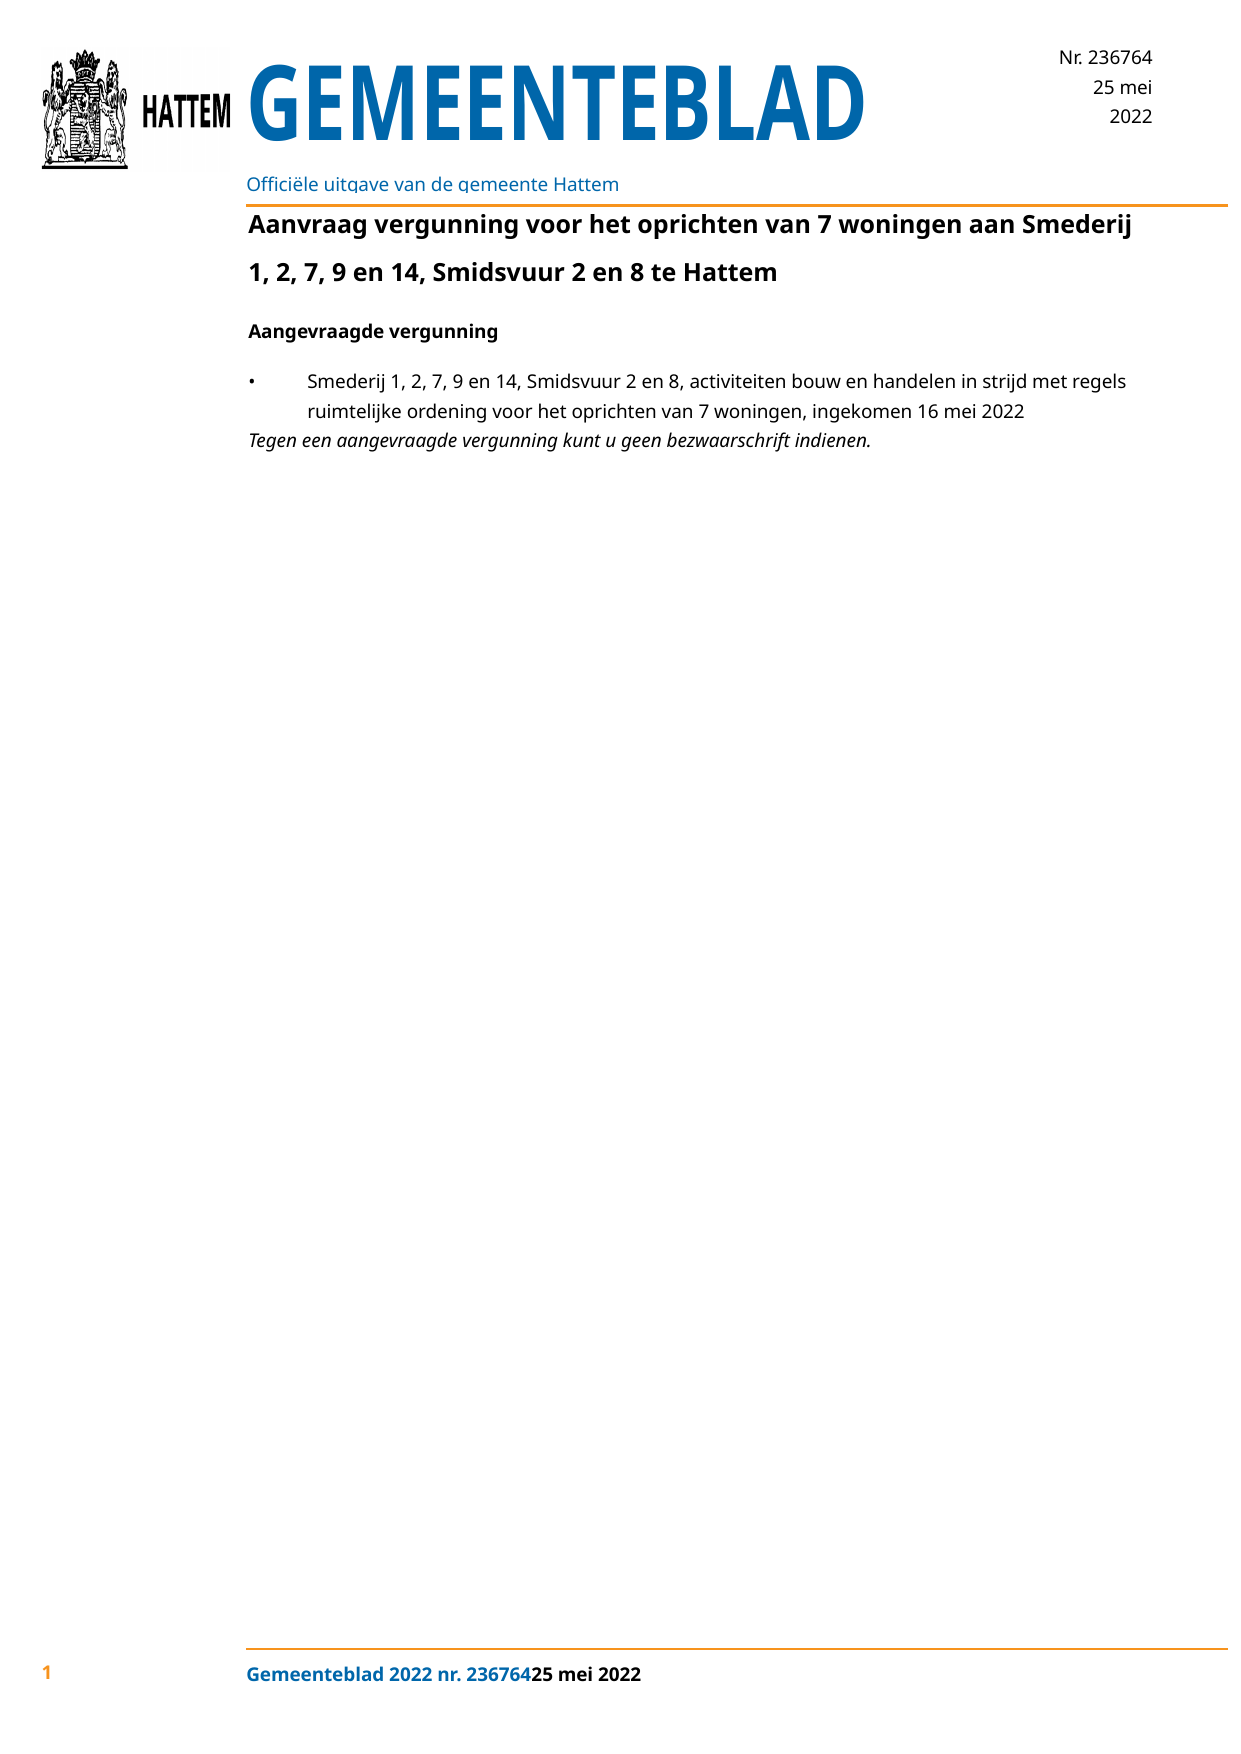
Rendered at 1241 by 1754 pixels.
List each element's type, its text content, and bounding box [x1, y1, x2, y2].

text Tegen een aangevraagde vergunning kunt u geen bezwaarschrift indienen. [248, 427, 1152, 453]
text Aangevraagde vergunning [248, 318, 1152, 344]
picture [41, 47, 231, 172]
list Smederij 1, 2, 7, 9 en 14, Smidsvuur 2 en 8, activiteiten bouw en handelen in strijd met regels ruimtelijke ordening voor het oprichten van 7 woningen, ingekomen 16 mei 2022 [248, 368, 1152, 424]
text Aanvraag vergunning voor het oprichten van 7 woningen aan Smederij 1, 2, 7, 9 en 14, Smidsvuur 2 en 8 te Hattem [248, 207, 1152, 288]
